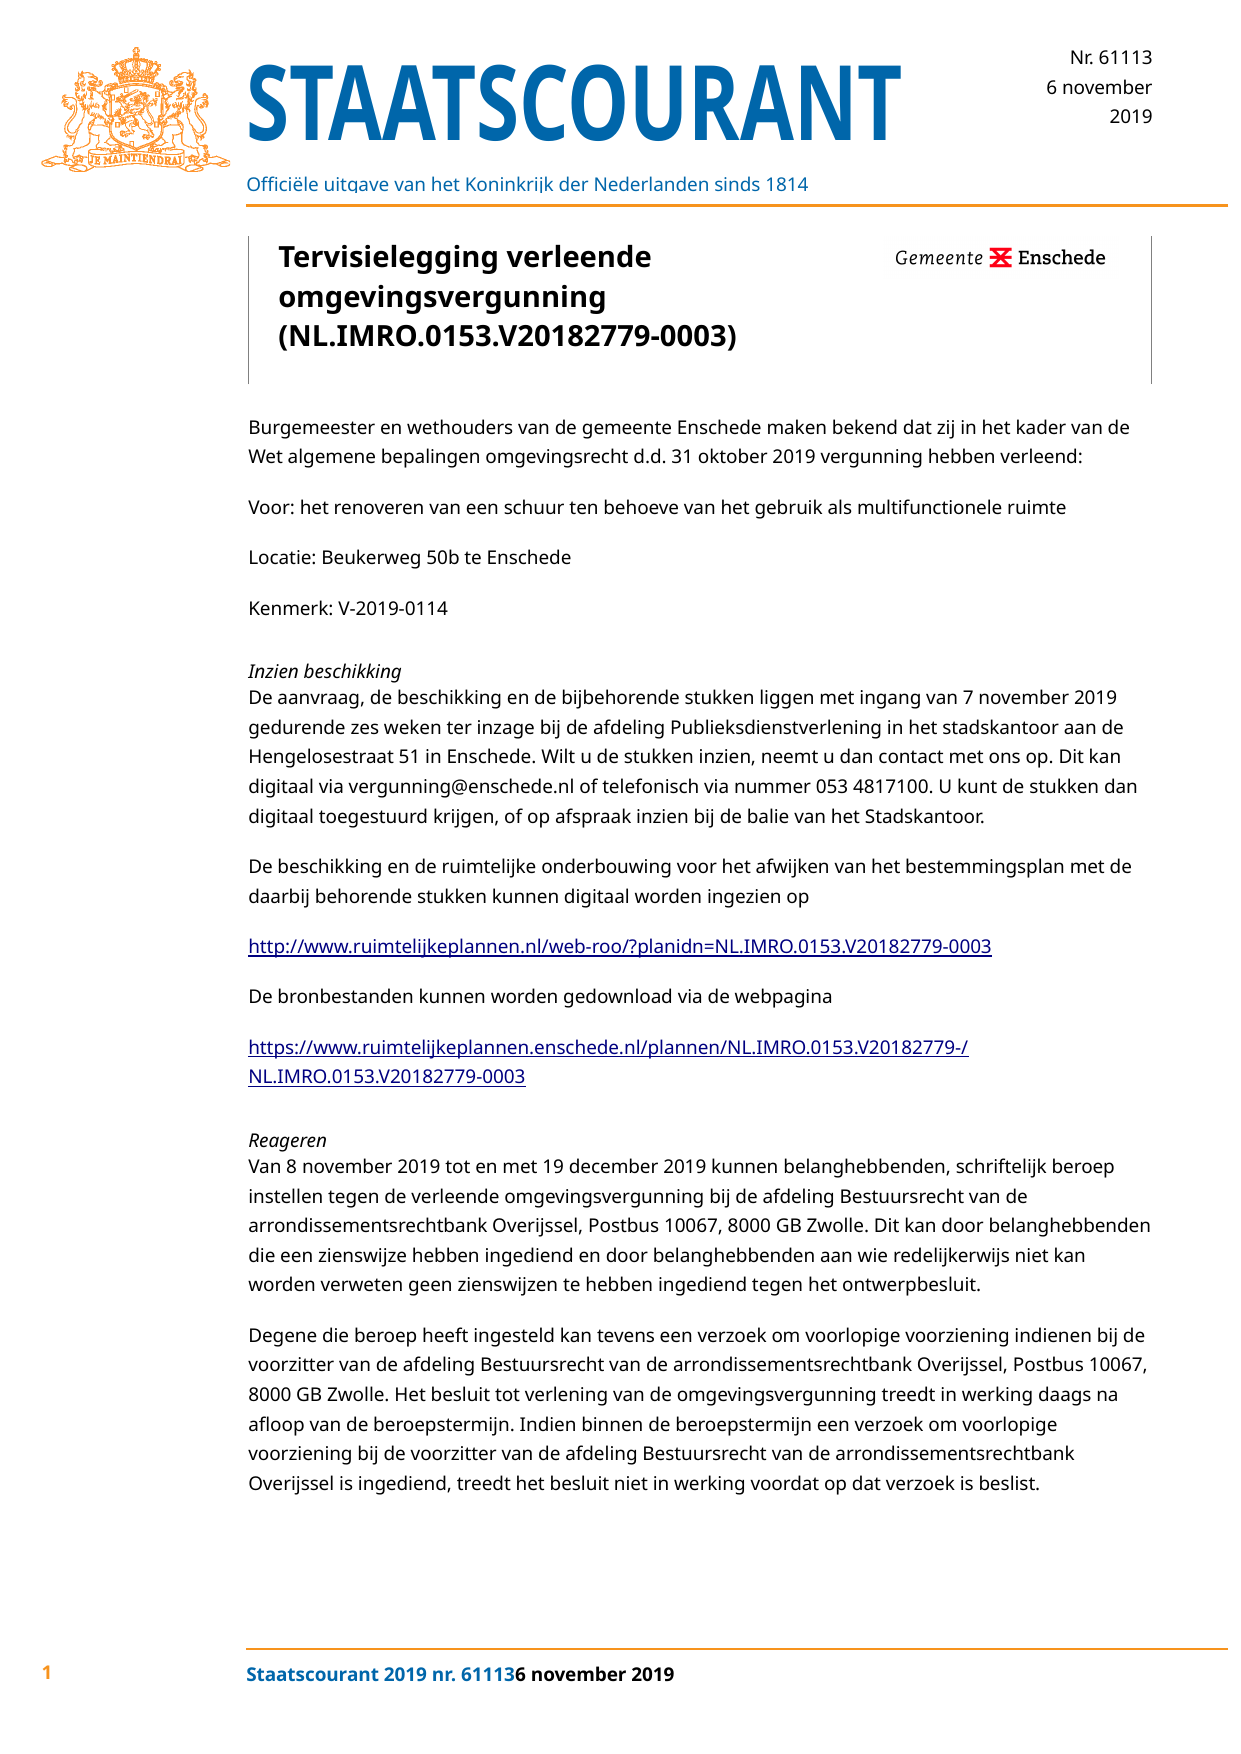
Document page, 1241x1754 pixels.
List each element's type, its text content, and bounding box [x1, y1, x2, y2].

table_header Tervisielegging verleende omgevingsvergunning (NL.IMRO.0153.V20182779-0003) [249, 236, 850, 384]
text De beschikking en de ruimtelijke onderbouwing voor het afwijken van het bestemmingsplan met de daarbij behorende stukken kunnen digitaal worden ingezien op [248, 853, 1152, 908]
text De aanvraag, de beschikking en de bijbehorende stukken liggen met ingang van 7 november 2019 gedurende zes weken ter inzage bij de afdeling Publieksdienstverlening in het stadskantoor aan de Hengelosestraat 51 in Enschede. Wilt u de stukken inzien, neemt u dan contact met ons op. Dit kan digitaal via vergunning@enschede.nl of telefonisch via nummer 053 4817100. U kunt de stukken dan digitaal toegestuurd krijgen, of op afspraak inzien bij de balie van het Stadskantoor. [248, 684, 1152, 828]
text Burgemeester en wethouders van de gemeente Enschede maken bekend dat zij in het kader van de Wet algemene bepalingen omgevingsrecht d.d. 31 oktober 2019 vergunning hebben verleend: [248, 414, 1152, 469]
text Locatie: Beukerweg 50b te Enschede [248, 544, 1152, 570]
text Degene die beroep heeft ingesteld kan tevens een verzoek om voorlopige voorziening indienen bij de voorzitter van de afdeling Bestuursrecht van de arrondissementsrechtbank Overijssel, Postbus 10067, 8000 GB Zwolle. Het besluit tot verlening van de omgevingsvergunning treedt in werking daags na afloop van de beroepstermijn. Indien binnen de beroepstermijn een verzoek om voorlopige voorziening bij de voorzitter van de afdeling Bestuursrecht van de arrondissementsrechtbank Overijssel is ingediend, treedt het besluit niet in werking voordat op dat verzoek is beslist. [248, 1322, 1152, 1496]
table_header [850, 236, 1151, 384]
picture [882, 236, 1119, 279]
text Inzien beschikking [248, 659, 1152, 684]
text De bronbestanden kunnen worden gedownload via de webpagina [248, 984, 1152, 1009]
text Reageren [248, 1128, 1152, 1153]
picture [41, 47, 231, 172]
text Voor: het renoveren van een schuur ten behoeve van het gebruik als multifunctionele ruimte [248, 494, 1152, 520]
text https://www.ruimtelijkeplannen.enschede.nl/plannen/NL.IMRO.0153.V20182779-/NL.IMRO.0153.V20182779-0003 [248, 1034, 1152, 1089]
text Kenmerk: V-2019-0114 [248, 595, 1152, 621]
text Van 8 november 2019 tot en met 19 december 2019 kunnen belanghebbenden, schriftelijk beroep instellen tegen de verleende omgevingsvergunning bij de afdeling Bestuursrecht van de arrondissementsrechtbank Overijssel, Postbus 10067, 8000 GB Zwolle. Dit kan door belanghebbenden die een zienswijze hebben ingediend en door belanghebbenden aan wie redelijkerwijs niet kan worden verweten geen zienswijzen te hebben ingediend tegen het ontwerpbesluit. [248, 1153, 1152, 1297]
text http://www.ruimtelijkeplannen.nl/web-roo/?planidn=NL.IMRO.0153.V20182779-0003 [248, 933, 1152, 959]
